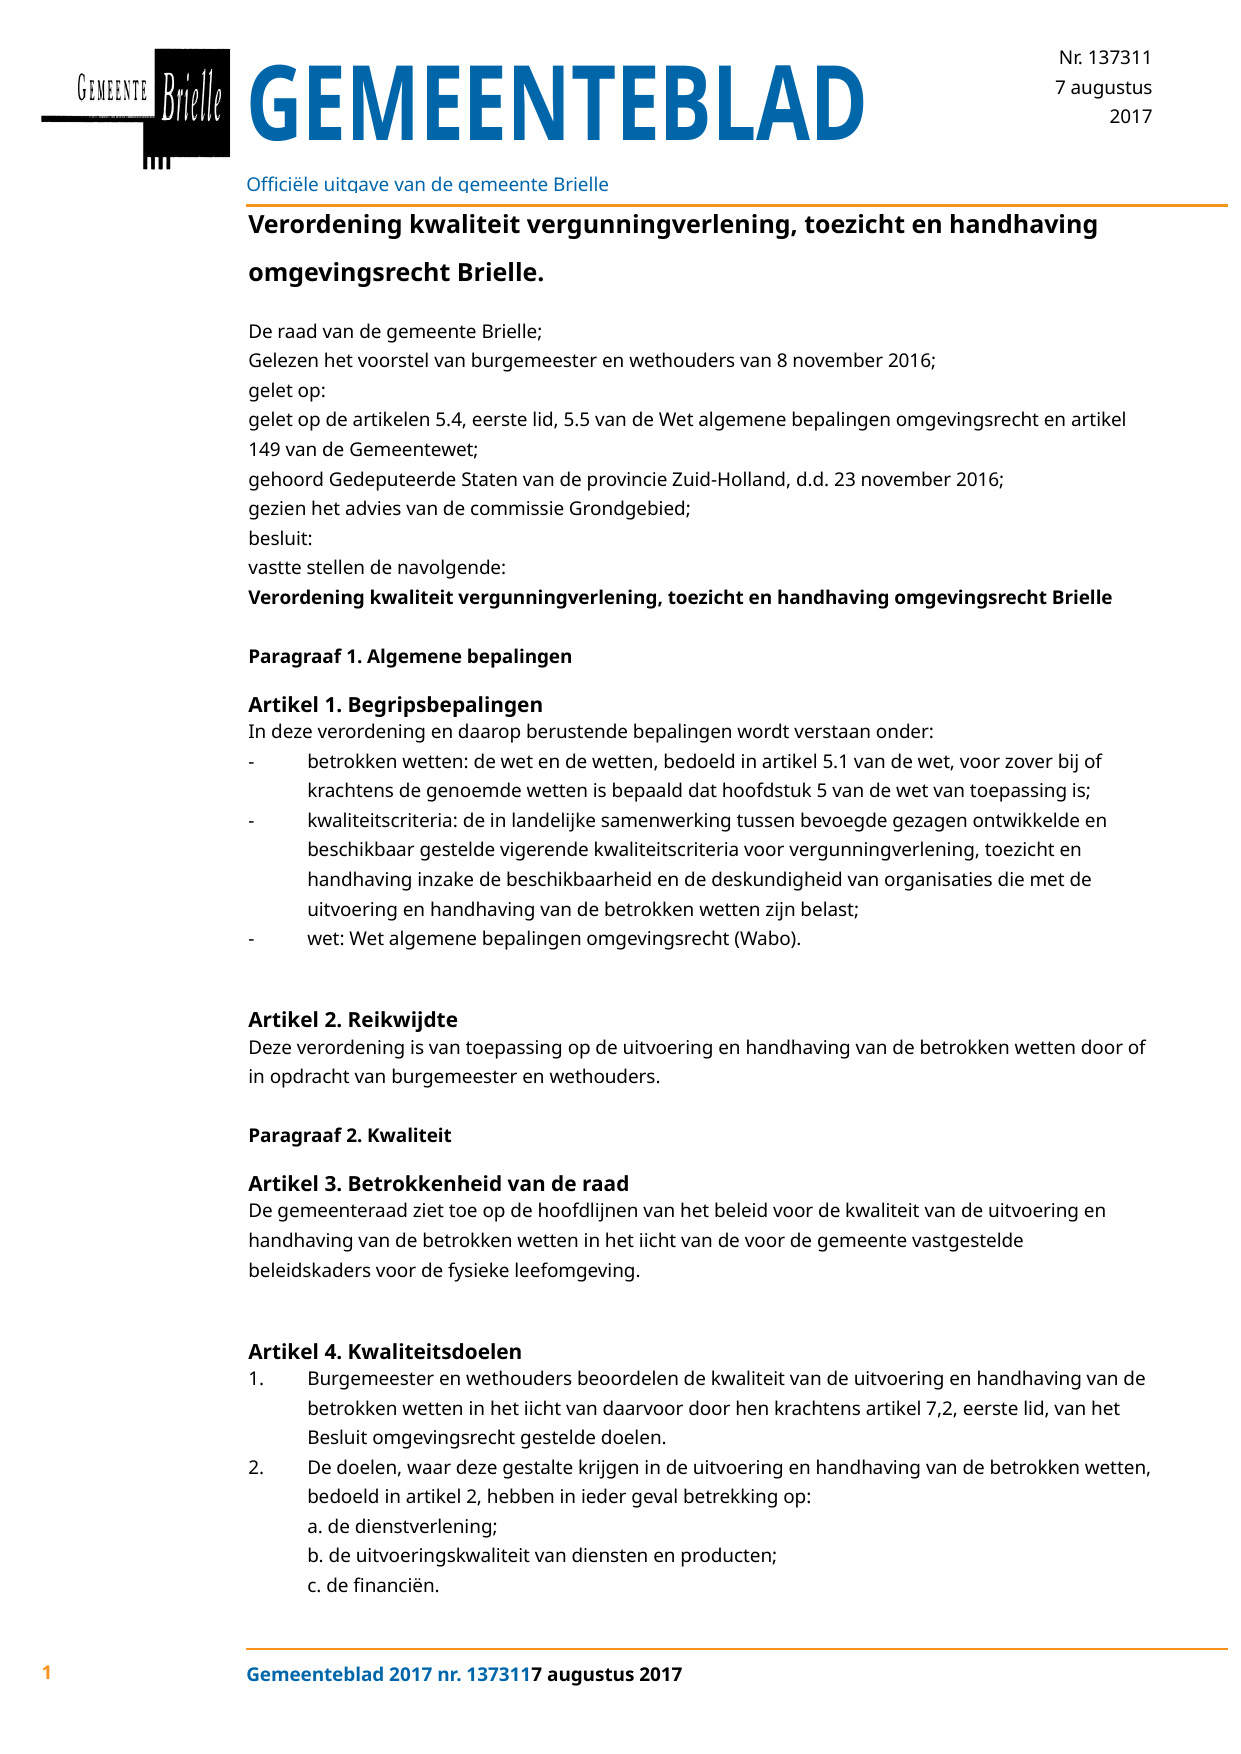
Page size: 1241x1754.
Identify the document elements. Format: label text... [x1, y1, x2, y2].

text Gelezen het voorstel van burgemeester en wethouders van 8 november 2016; [248, 347, 1152, 373]
list Burgemeester en wethouders beoordelen de kwaliteit van de uitvoering en handhaving van de betrokken wetten in het iicht van daarvoor door hen krachtens artikel 7,2, eerste lid, van het Besluit omgevingsrecht gestelde doelen. [248, 1365, 1152, 1450]
text Artikel 1. Begripsbepalingen [248, 690, 1152, 718]
text Paragraaf 2. Kwaliteit [248, 1123, 1152, 1148]
list wet: Wet algemene bepalingen omgevingsrecht (Wabo). [248, 925, 1152, 951]
text Verordening kwaliteit vergunningverlening, toezicht en handhaving omgevingsrecht Brielle [248, 584, 1152, 610]
text Artikel 2. Reikwijdte [248, 1005, 1152, 1034]
text gelet op de artikelen 5.4, eerste lid, 5.5 van de Wet algemene bepalingen omgevingsrecht en artikel 149 van de Gemeentewet; [248, 407, 1152, 462]
text gehoord Gedeputeerde Staten van de provincie Zuid-Holland, d.d. 23 november 2016; [248, 466, 1152, 492]
text Paragraaf 1. Algemene bepalingen [248, 643, 1152, 669]
text Deze verordening is van toepassing op de uitvoering en handhaving van de betrokken wetten door of in opdracht van burgemeester en wethouders. [248, 1034, 1152, 1089]
text Artikel 4. Kwaliteitsdoelen [248, 1337, 1152, 1365]
text Artikel 3. Betrokkenheid van de raad [248, 1169, 1152, 1198]
list c. de financiën. [248, 1572, 1152, 1598]
text De raad van de gemeente Brielle; [248, 318, 1152, 344]
picture [41, 47, 231, 172]
text Verordening kwaliteit vergunningverlening, toezicht en handhaving omgevingsrecht Brielle. [248, 207, 1152, 288]
list b. de uitvoeringskwaliteit van diensten en producten; [248, 1543, 1152, 1568]
text besluit: [248, 525, 1152, 551]
list De doelen, waar deze gestalte krijgen in de uitvoering en handhaving van de betrokken wetten, bedoeld in artikel 2, hebben in ieder geval betrekking op: [248, 1454, 1152, 1509]
text De gemeenteraad ziet toe op de hoofdlijnen van het beleid voor de kwaliteit van de uitvoering en handhaving van de betrokken wetten in het iicht van de voor de gemeente vastgestelde beleidskaders voor de fysieke leefomgeving. [248, 1198, 1152, 1282]
list betrokken wetten: de wet en de wetten, bedoeld in artikel 5.1 van de wet, voor zover bij of krachtens de genoemde wetten is bepaald dat hoofdstuk 5 van de wet van toepassing is; [248, 748, 1152, 803]
list a. de dienstverlening; [248, 1513, 1152, 1539]
text vastte stellen de navolgende: [248, 554, 1152, 580]
text gezien het advies van de commissie Grondgebied; [248, 495, 1152, 521]
text In deze verordening en daarop berustende bepalingen wordt verstaan onder: [248, 718, 1152, 744]
text gelet op: [248, 377, 1152, 403]
list kwaliteitscriteria: de in landelijke samenwerking tussen bevoegde gezagen ontwikkelde en beschikbaar gestelde vigerende kwaliteitscriteria voor vergunningverlening, toezicht en handhaving inzake de beschikbaarheid en de deskundigheid van organisaties die met de uitvoering en handhaving van de betrokken wetten zijn belast; [248, 807, 1152, 922]
